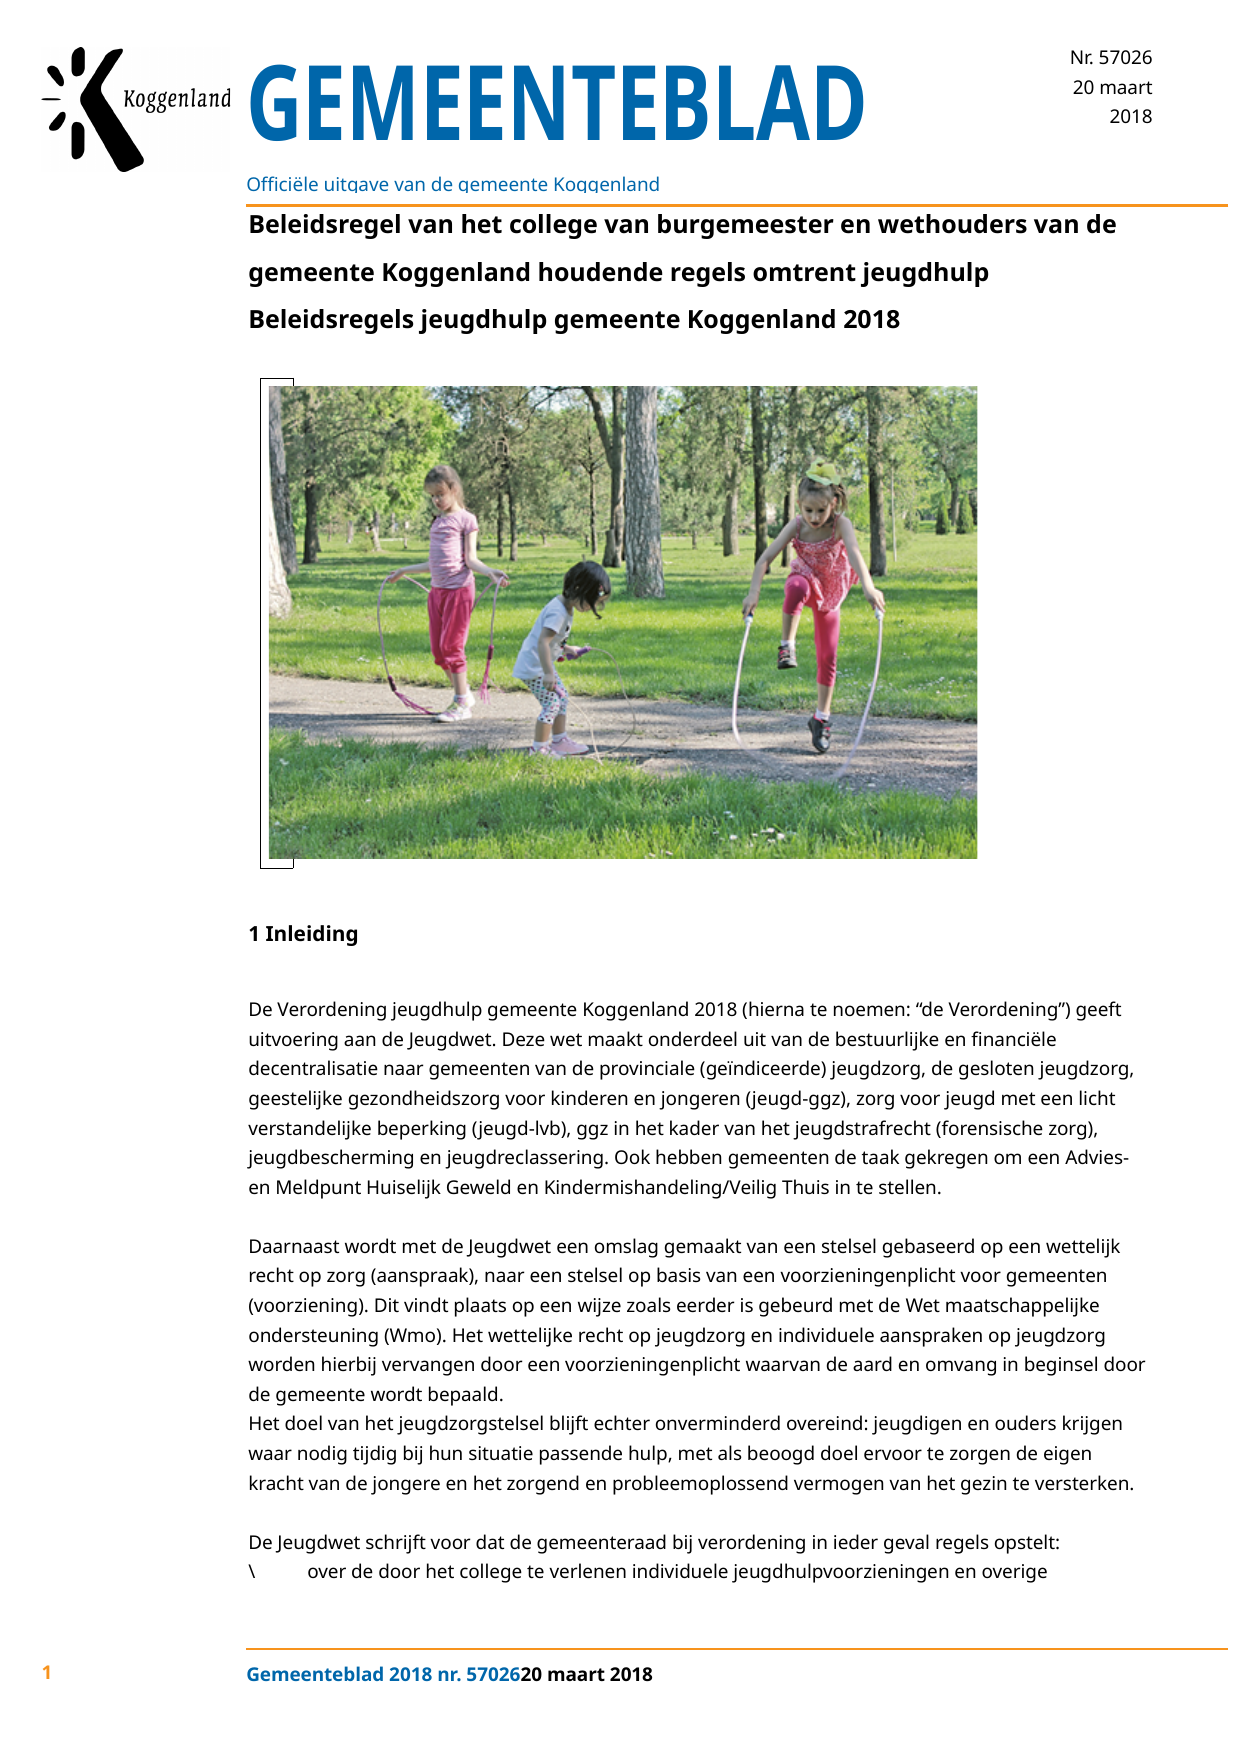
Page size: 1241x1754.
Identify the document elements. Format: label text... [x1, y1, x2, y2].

text 1 Inleiding [248, 919, 1152, 947]
picture [41, 47, 231, 172]
text Het doel van het jeugdzorgstelsel blijft echter onverminderd overeind: jeugdigen en ouders krijgen waar nodig tijdig bij hun situatie passende hulp, met als beoogd doel ervoor te zorgen de eigen kracht van de jongere en het zorgend en probleemoplossend vermogen van het gezin te versterken. [248, 1411, 1152, 1495]
text De Verordening jeugdhulp gemeente Koggenland 2018 (hierna te noemen: “de Verordening”) geeft uitvoering aan de Jeugdwet. Deze wet maakt onderdeel uit van de bestuurlijke en financiële decentralisatie naar gemeenten van de provinciale (geïndiceerde) jeugdzorg, de gesloten jeugdzorg, geestelijke gezondheidszorg voor kinderen en jongeren (jeugd-ggz), zorg voor jeugd met een licht verstandelijke beperking (jeugd-lvb), ggz in het kader van het jeugdstrafrecht (forensische zorg), jeugdbescherming en jeugdreclassering. Ook hebben gemeenten de taak gekregen om een Advies- en Meldpunt Huiselijk Geweld en Kindermishandeling/Veilig Thuis in te stellen. [248, 996, 1152, 1199]
list over de door het college te verlenen individuele jeugdhulpvoorzieningen en overige [248, 1558, 1152, 1584]
text Daarnaast wordt met de Jeugdwet een omslag gemaakt van een stelsel gebaseerd op een wettelijk recht op zorg (aanspraak), naar een stelsel op basis van een voorzieningenplicht voor gemeenten (voorziening). Dit vindt plaats op een wijze zoals eerder is gebeurd met de Wet maatschappelijke ondersteuning (Wmo). Het wettelijke recht op jeugdzorg en individuele aanspraken op jeugdzorg worden hierbij vervangen door een voorzieningenplicht waarvan de aard en omvang in beginsel door de gemeente wordt bepaald. [248, 1233, 1152, 1407]
text De Jeugdwet schrijft voor dat de gemeenteraad bij verordening in ieder geval regels opstelt: [248, 1529, 1152, 1554]
picture [268, 386, 978, 859]
text Beleidsregel van het college van burgemeester en wethouders van de gemeente Koggenland houdende regels omtrent jeugdhulp Beleidsregels jeugdhulp gemeente Koggenland 2018 [248, 207, 1152, 336]
